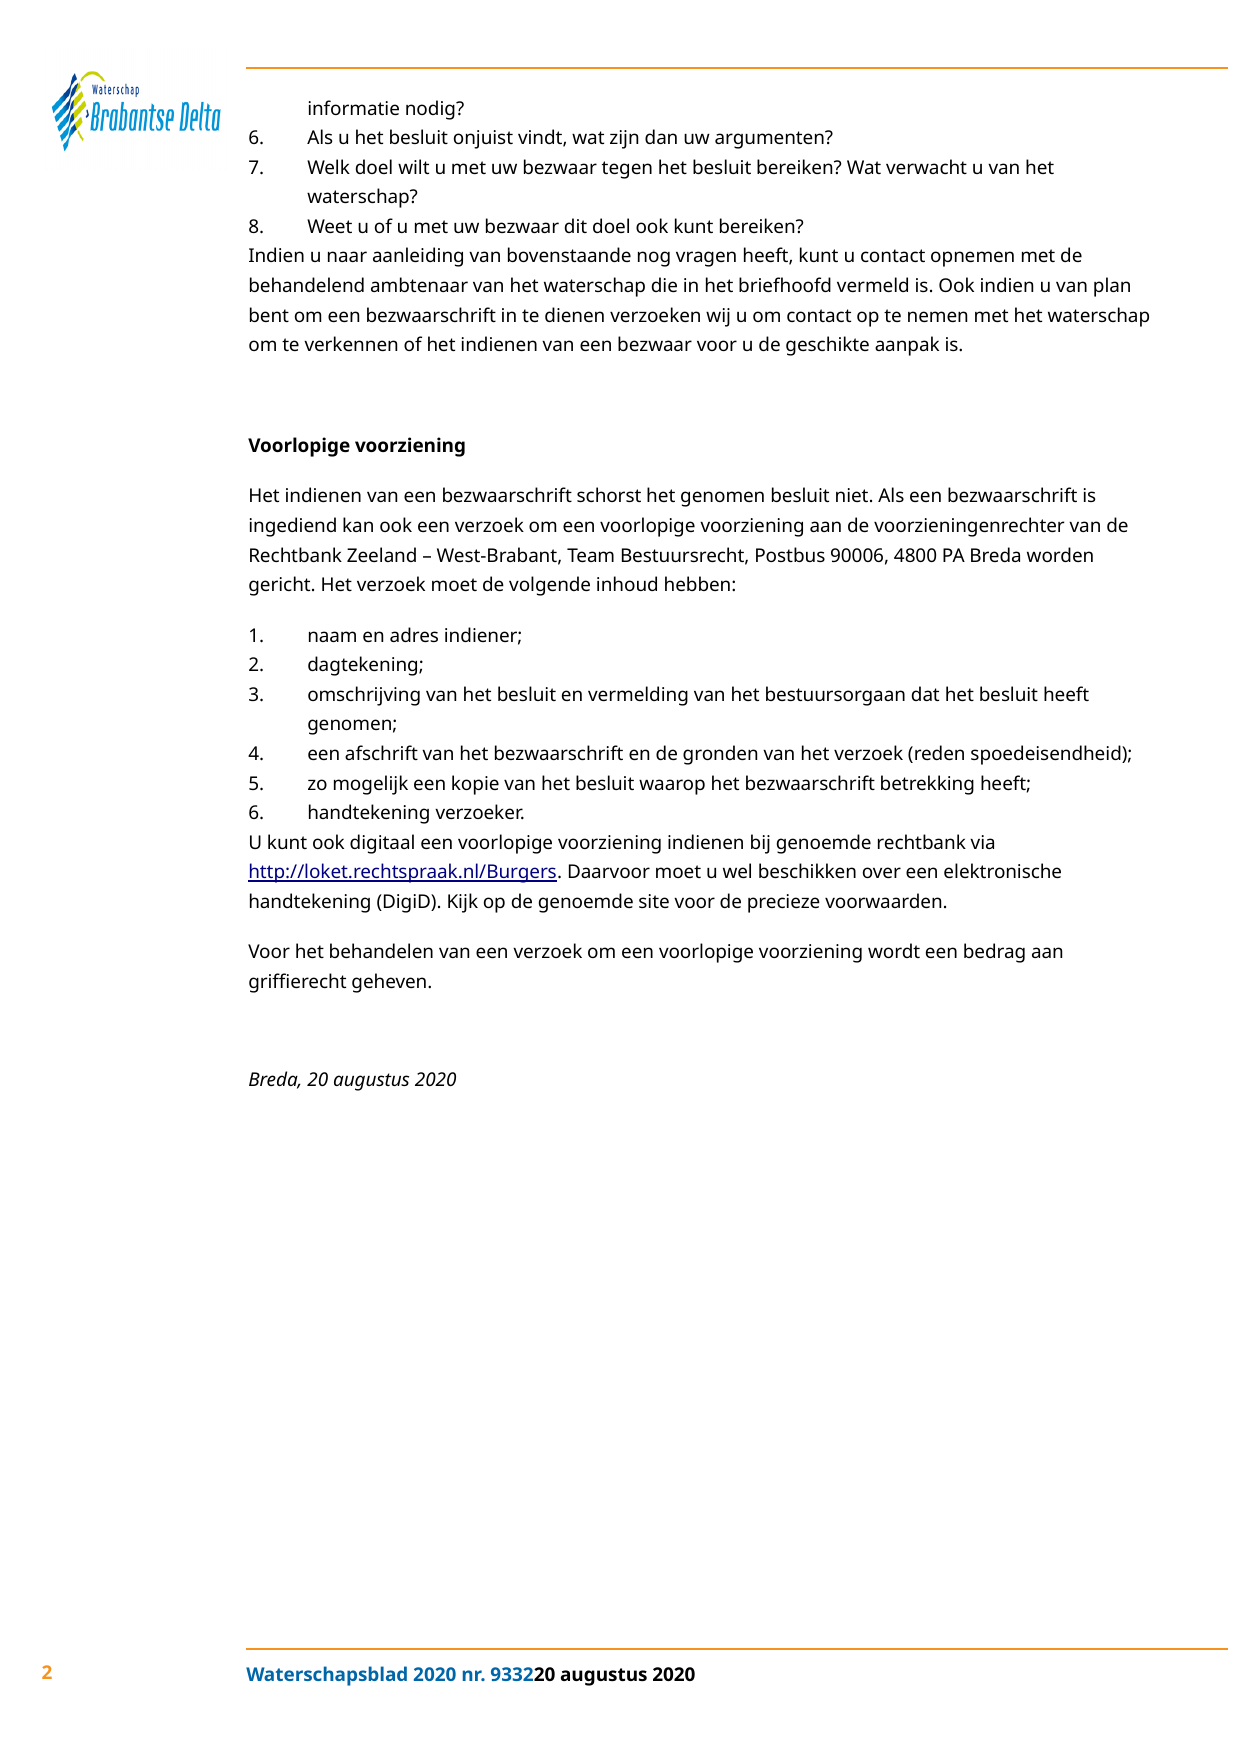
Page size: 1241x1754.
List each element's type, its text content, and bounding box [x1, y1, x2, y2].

text Voor het behandelen van een verzoek om een voorlopige voorziening wordt een bedrag aan griffierecht geheven. [248, 938, 1152, 994]
list omschrijving van het besluit en vermelding van het bestuursorgaan dat het besluit heeft genomen; [248, 681, 1152, 736]
text Breda, 20 augustus 2020 [248, 1066, 1152, 1092]
text Indien u naar aanleiding van bovenstaande nog vragen heeft, kunt u contact opnemen met de behandelend ambtenaar van het waterschap die in het briefhoofd vermeld is. Ook indien u van plan bent om een bezwaarschrift in te dienen verzoeken wij u om contact op te nemen met het waterschap om te verkennen of het indienen van een bezwaar voor u de geschikte aanpak is. [248, 243, 1152, 357]
list zo mogelijk een kopie van het besluit waarop het bezwaarschrift betrekking heeft; [248, 770, 1152, 796]
list Als u het besluit onjuist vindt, wat zijn dan uw argumenten? [248, 124, 1152, 150]
list dagtekening; [248, 651, 1152, 677]
text Het indienen van een bezwaarschrift schorst het genomen besluit niet. Als een bezwaarschrift is ingediend kan ook een verzoek om een voorlopige voorziening aan de voorzieningenrechter van de Rechtbank Zeeland – West-Brabant, Team Bestuursrecht, Postbus 90006, 4800 PA Breda worden gericht. Het verzoek moet de volgende inhoud hebben: [248, 483, 1152, 597]
list Welk doel wilt u met uw bezwaar tegen het besluit bereiken? Wat verwacht u van het waterschap? [248, 154, 1152, 209]
list handtekening verzoeker. [248, 799, 1152, 825]
list naam en adres indiener; [248, 622, 1152, 648]
text Voorlopige voorziening [248, 432, 1152, 458]
list een afschrift van het bezwaarschrift en de gronden van het verzoek (reden spoedeisendheid); [248, 740, 1152, 766]
list informatie nodig? [248, 95, 1152, 121]
picture [41, 47, 231, 172]
list Weet u of u met uw bezwaar dit doel ook kunt bereiken? [248, 213, 1152, 239]
text U kunt ook digitaal een voorlopige voorziening indienen bij genoemde rechtbank via http://loket.rechtspraak.nl/Burgers. Daarvoor moet u wel beschikken over een elektronische handtekening (DigiD). Kijk op de genoemde site voor de precieze voorwaarden. [248, 829, 1152, 914]
